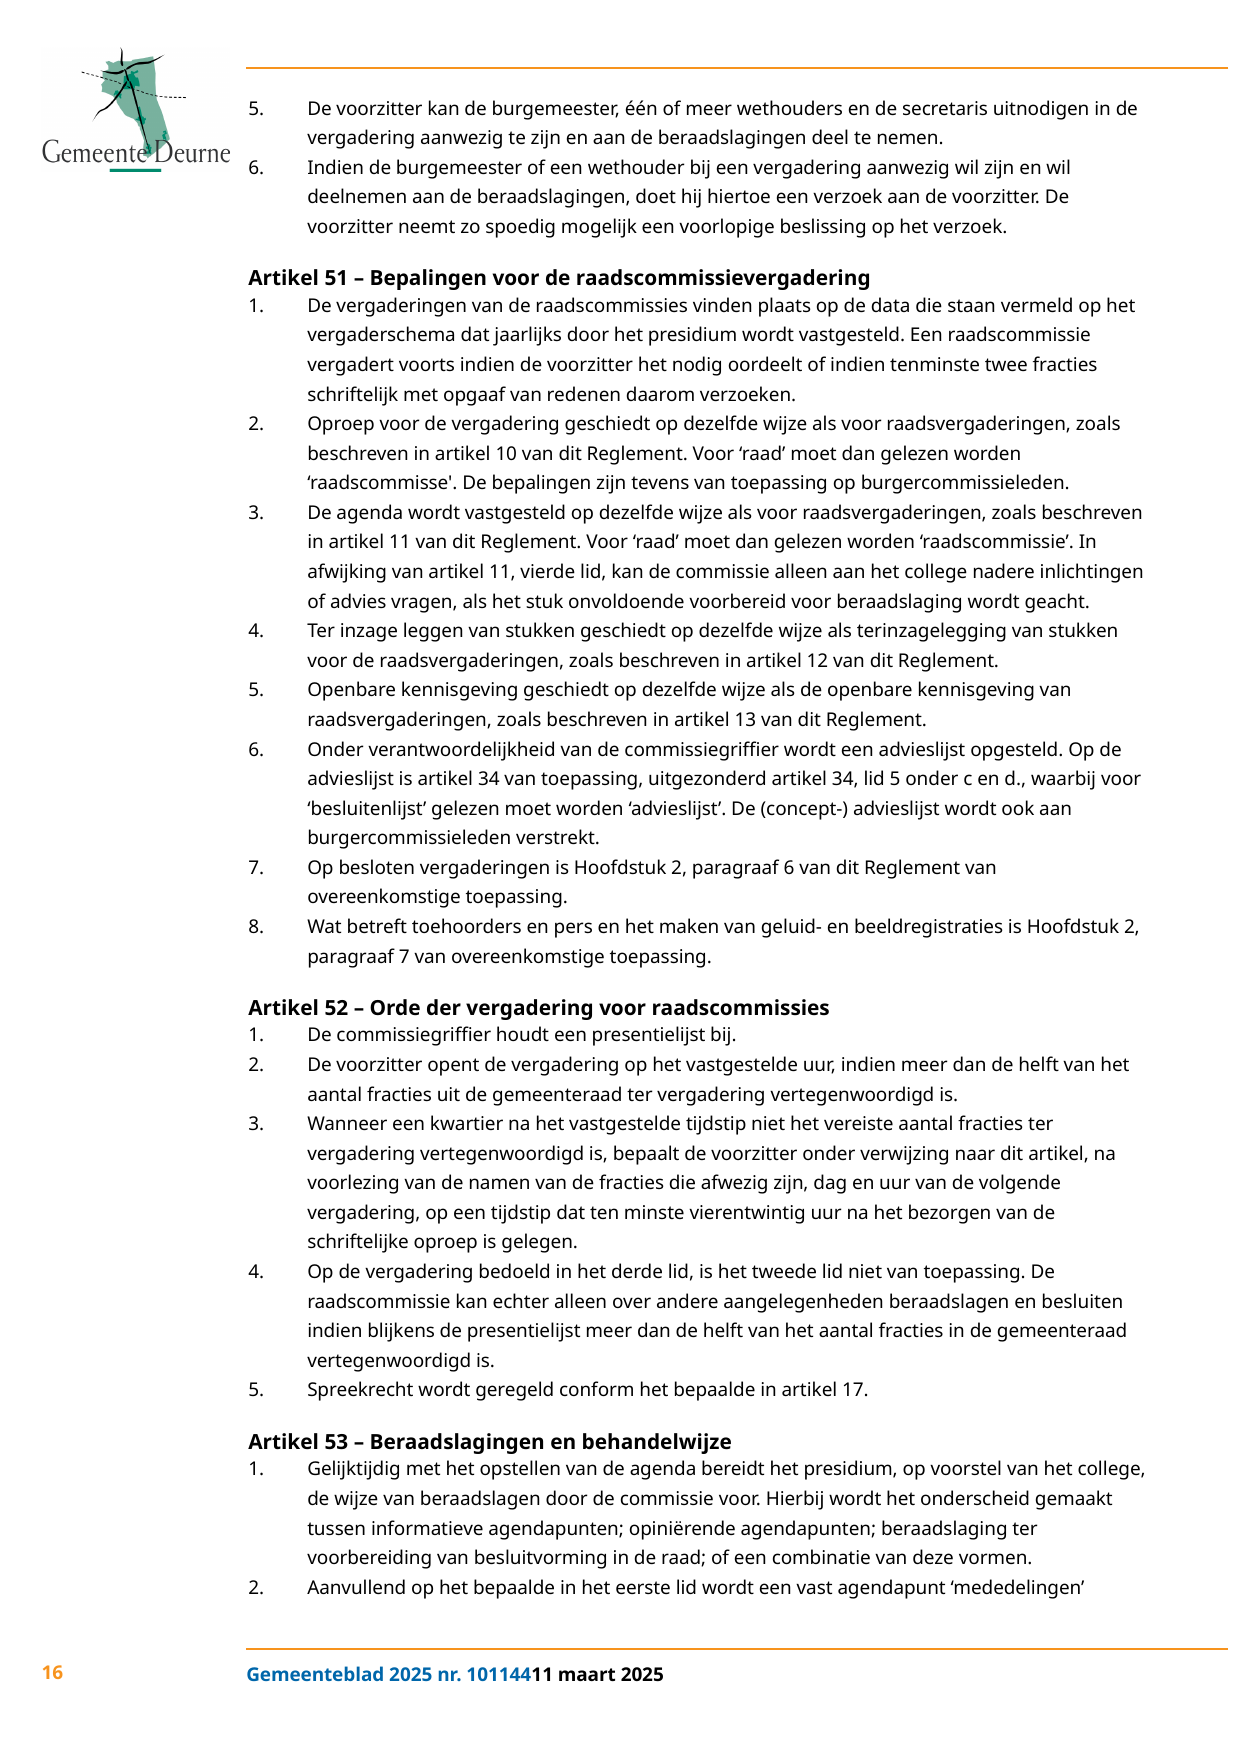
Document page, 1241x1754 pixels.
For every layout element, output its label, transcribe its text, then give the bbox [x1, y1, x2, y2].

list Op besloten vergaderingen is Hoofdstuk 2, paragraaf 6 van dit Reglement van overeenkomstige toepassing. [248, 854, 1152, 909]
text Artikel 53 – Beraadslagingen en behandelwijze [248, 1427, 1152, 1456]
list De voorzitter kan de burgemeester, één of meer wethouders en de secretaris uitnodigen in de vergadering aanwezig te zijn en aan de beraadslagingen deel te nemen. [248, 95, 1152, 150]
text Artikel 52 – Orde der vergadering voor raadscommissies [248, 993, 1152, 1022]
list Onder verantwoordelijkheid van de commissiegriffier wordt een advieslijst opgesteld. Op de advieslijst is artikel 34 van toepassing, uitgezonderd artikel 34, lid 5 onder c en d., waarbij voor ‘besluitenlijst’ gelezen moet worden ‘advieslijst’. De (concept-) advieslijst wordt ook aan burgercommissieleden verstrekt. [248, 736, 1152, 850]
list Indien de burgemeester of een wethouder bij een vergadering aanwezig wil zijn en wil deelnemen aan de beraadslagingen, doet hij hiertoe een verzoek aan de voorzitter. De voorzitter neemt zo spoedig mogelijk een voorlopige beslissing op het verzoek. [248, 154, 1152, 239]
list Spreekrecht wordt geregeld conform het bepaalde in artikel 17. [248, 1377, 1152, 1402]
list De commissiegriffier houdt een presentielijst bij. [248, 1022, 1152, 1047]
list Oproep voor de vergadering geschiedt op dezelfde wijze als voor raadsvergaderingen, zoals beschreven in artikel 10 van dit Reglement. Voor ‘raad’ moet dan gelezen worden ‘raadscommisse'. De bepalingen zijn tevens van toepassing op burgercommissieleden. [248, 410, 1152, 495]
list De vergaderingen van de raadscommissies vinden plaats op de data die staan vermeld op het vergaderschema dat jaarlijks door het presidium wordt vastgesteld. Een raadscommissie vergadert voorts indien de voorzitter het nodig oordeelt of indien tenminste twee fracties schriftelijk met opgaaf van redenen daarom verzoeken. [248, 292, 1152, 406]
list De agenda wordt vastgesteld op dezelfde wijze als voor raadsvergaderingen, zoals beschreven in artikel 11 van dit Reglement. Voor ‘raad’ moet dan gelezen worden ‘raadscommissie’. In afwijking van artikel 11, vierde lid, kan de commissie alleen aan het college nadere inlichtingen of advies vragen, als het stuk onvoldoende voorbereid voor beraadslaging wordt geacht. [248, 499, 1152, 613]
picture [41, 47, 231, 172]
list De voorzitter opent de vergadering op het vastgestelde uur, indien meer dan de helft van het aantal fracties uit de gemeenteraad ter vergadering vertegenwoordigd is. [248, 1051, 1152, 1107]
list Op de vergadering bedoeld in het derde lid, is het tweede lid niet van toepassing. De raadscommissie kan echter alleen over andere aangelegenheden beraadslagen en besluiten indien blijkens de presentielijst meer dan de helft van het aantal fracties in de gemeenteraad vertegenwoordigd is. [248, 1258, 1152, 1373]
list Wat betreft toehoorders en pers en het maken van geluid- en beeldregistraties is Hoofdstuk 2, paragraaf 7 van overeenkomstige toepassing. [248, 913, 1152, 968]
text Artikel 51 – Bepalingen voor de raadscommissievergadering [248, 263, 1152, 292]
list Aanvullend op het bepaalde in het eerste lid wordt een vast agendapunt ‘mededelingen’ [248, 1574, 1152, 1599]
list Wanneer een kwartier na het vastgestelde tijdstip niet het vereiste aantal fracties ter vergadering vertegenwoordigd is, bepaalt de voorzitter onder verwijzing naar dit artikel, na voorlezing van de namen van de fracties die afwezig zijn, dag en uur van de volgende vergadering, op een tijdstip dat ten minste vierentwintig uur na het bezorgen van de schriftelijke oproep is gelegen. [248, 1110, 1152, 1254]
list Ter inzage leggen van stukken geschiedt op dezelfde wijze als terinzagelegging van stukken voor de raadsvergaderingen, zoals beschreven in artikel 12 van dit Reglement. [248, 617, 1152, 673]
list Openbare kennisgeving geschiedt op dezelfde wijze als de openbare kennisgeving van raadsvergaderingen, zoals beschreven in artikel 13 van dit Reglement. [248, 677, 1152, 732]
list Gelijktijdig met het opstellen van de agenda bereidt het presidium, op voorstel van het college, de wijze van beraadslagen door de commissie voor. Hierbij wordt het onderscheid gemaakt tussen informatieve agendapunten; opiniërende agendapunten; beraadslaging ter voorbereiding van besluitvorming in de raad; of een combinatie van deze vormen. [248, 1456, 1152, 1570]
